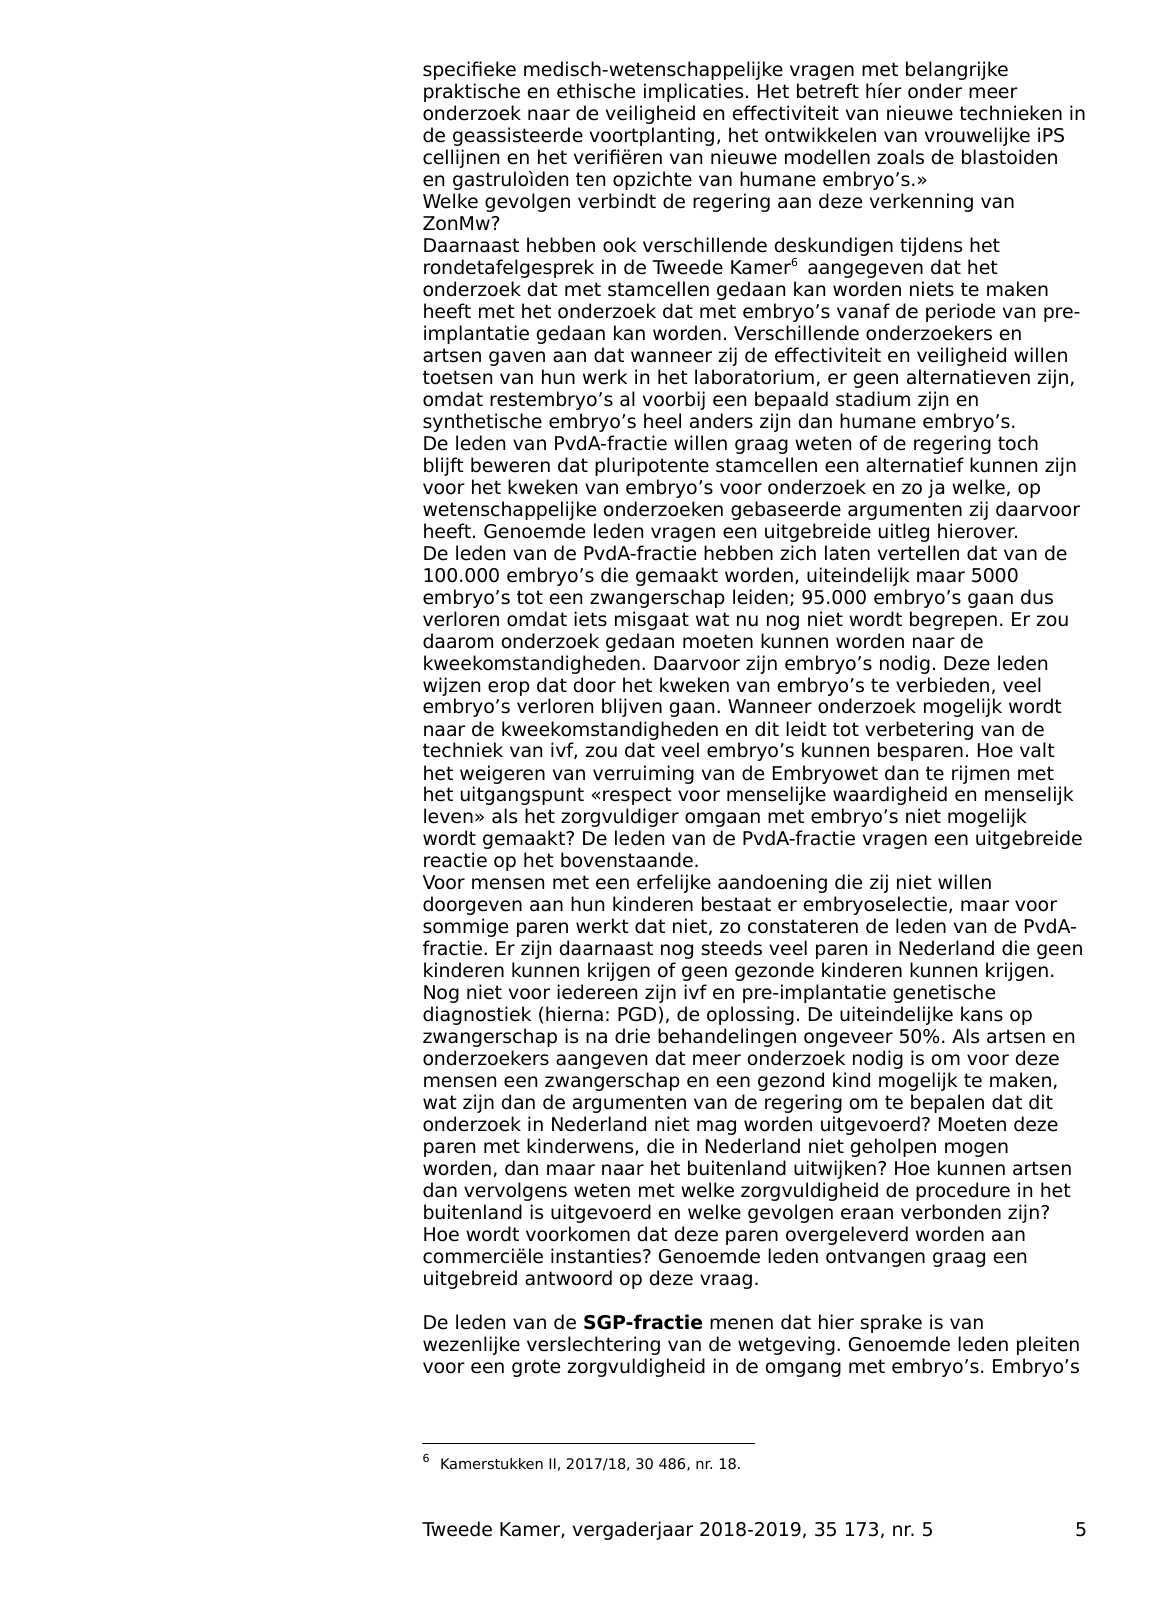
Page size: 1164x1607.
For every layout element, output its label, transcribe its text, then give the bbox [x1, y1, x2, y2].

text De leden van PvdA-fractie willen graag weten of de regering toch blijft beweren dat pluripotente stamcellen een alternatief kunnen zijn voor het kweken van embryo’s voor onderzoek en zo ja welke, op wetenschappelijke onderzoeken gebaseerde argumenten zij daarvoor heeft. Genoemde leden vragen een uitgebreide uitleg hierover. [422, 433, 1087, 543]
text Kamerstukken II, 2017/18, 30 486, nr. 18. [422, 1452, 1087, 1474]
text De leden van de PvdA-fractie hebben zich laten vertellen dat van de 100.000 embryo’s die gemaakt worden, uiteindelijk maar 5000 embryo’s tot een zwangerschap leiden; 95.000 embryo’s gaan dus verloren omdat iets misgaat wat nu nog niet wordt begrepen. Er zou daarom onderzoek gedaan moeten kunnen worden naar de kweekomstandigheden. Daarvoor zijn embryo’s nodig. Deze leden wijzen erop dat door het kweken van embryo’s te verbieden, veel embryo’s verloren blijven gaan. Wanneer onderzoek mogelijk wordt naar de kweekomstandigheden en dit leidt tot verbetering van de techniek van ivf, zou dat veel embryo’s kunnen besparen. Hoe valt het weigeren van verruiming van de Embryowet dan te rijmen met het uitgangspunt «respect voor menselijke waardigheid en menselijk leven» als het zorgvuldiger omgaan met embryo’s niet mogelijk wordt gemaakt? De leden van de PvdA-fractie vragen een uitgebreide reactie op het bovenstaande. [422, 543, 1087, 872]
text specifieke medisch-wetenschappelijke vragen met belangrijke praktische en ethische implicaties. Het betreft híer onder meer onderzoek naar de veiligheid en effectiviteit van nieuwe technieken in de geassisteerde voortplanting, het ontwikkelen van vrouwelijke iPS cellijnen en het verifiëren van nieuwe modellen zoals de blastoiden en gastruloìden ten opzichte van humane embryo’s.» [422, 59, 1087, 191]
text Welke gevolgen verbindt de regering aan deze verkenning van ZonMw? [422, 191, 1087, 235]
text Voor mensen met een erfelijke aandoening die zij niet willen doorgeven aan hun kinderen bestaat er embryoselectie, maar voor sommige paren werkt dat niet, zo constateren de leden van de PvdA-fractie. Er zijn daarnaast nog steeds veel paren in Nederland die geen kinderen kunnen krijgen of geen gezonde kinderen kunnen krijgen. Nog niet voor iedereen zijn ivf en pre-implantatie genetische diagnostiek (hierna: PGD), de oplossing. De uiteindelijke kans op zwangerschap is na drie behandelingen ongeveer 50%. Als artsen en onderzoekers aangeven dat meer onderzoek nodig is om voor deze mensen een zwangerschap en een gezond kind mogelijk te maken, wat zijn dan de argumenten van de regering om te bepalen dat dit onderzoek in Nederland niet mag worden uitgevoerd? Moeten deze paren met kinderwens, die in Nederland niet geholpen mogen worden, dan maar naar het buitenland uitwijken? Hoe kunnen artsen dan vervolgens weten met welke zorgvuldigheid de procedure in het buitenland is uitgevoerd en welke gevolgen eraan verbonden zijn? Hoe wordt voorkomen dat deze paren overgeleverd worden aan commerciële instanties? Genoemde leden ontvangen graag een uitgebreid antwoord op deze vraag. [422, 872, 1087, 1290]
text Daarnaast hebben ook verschillende deskundigen tijdens het rondetafelgesprek in de Tweede Kamer aangegeven dat het onderzoek dat met stamcellen gedaan kan worden niets te maken heeft met het onderzoek dat met embryo’s vanaf de periode van pre-implantatie gedaan kan worden. Verschillende onderzoekers en artsen gaven aan dat wanneer zij de effectiviteit en veiligheid willen toetsen van hun werk in het laboratorium, er geen alternatieven zijn, omdat restembryo’s al voorbij een bepaald stadium zijn en synthetische embryo’s heel anders zijn dan humane embryo’s. [422, 235, 1087, 433]
text De leden van de SGP-fractie menen dat hier sprake is van wezenlijke verslechtering van de wetgeving. Genoemde leden pleiten voor een grote zorgvuldigheid in de omgang met embryo’s. Embryo’s [422, 1312, 1087, 1378]
